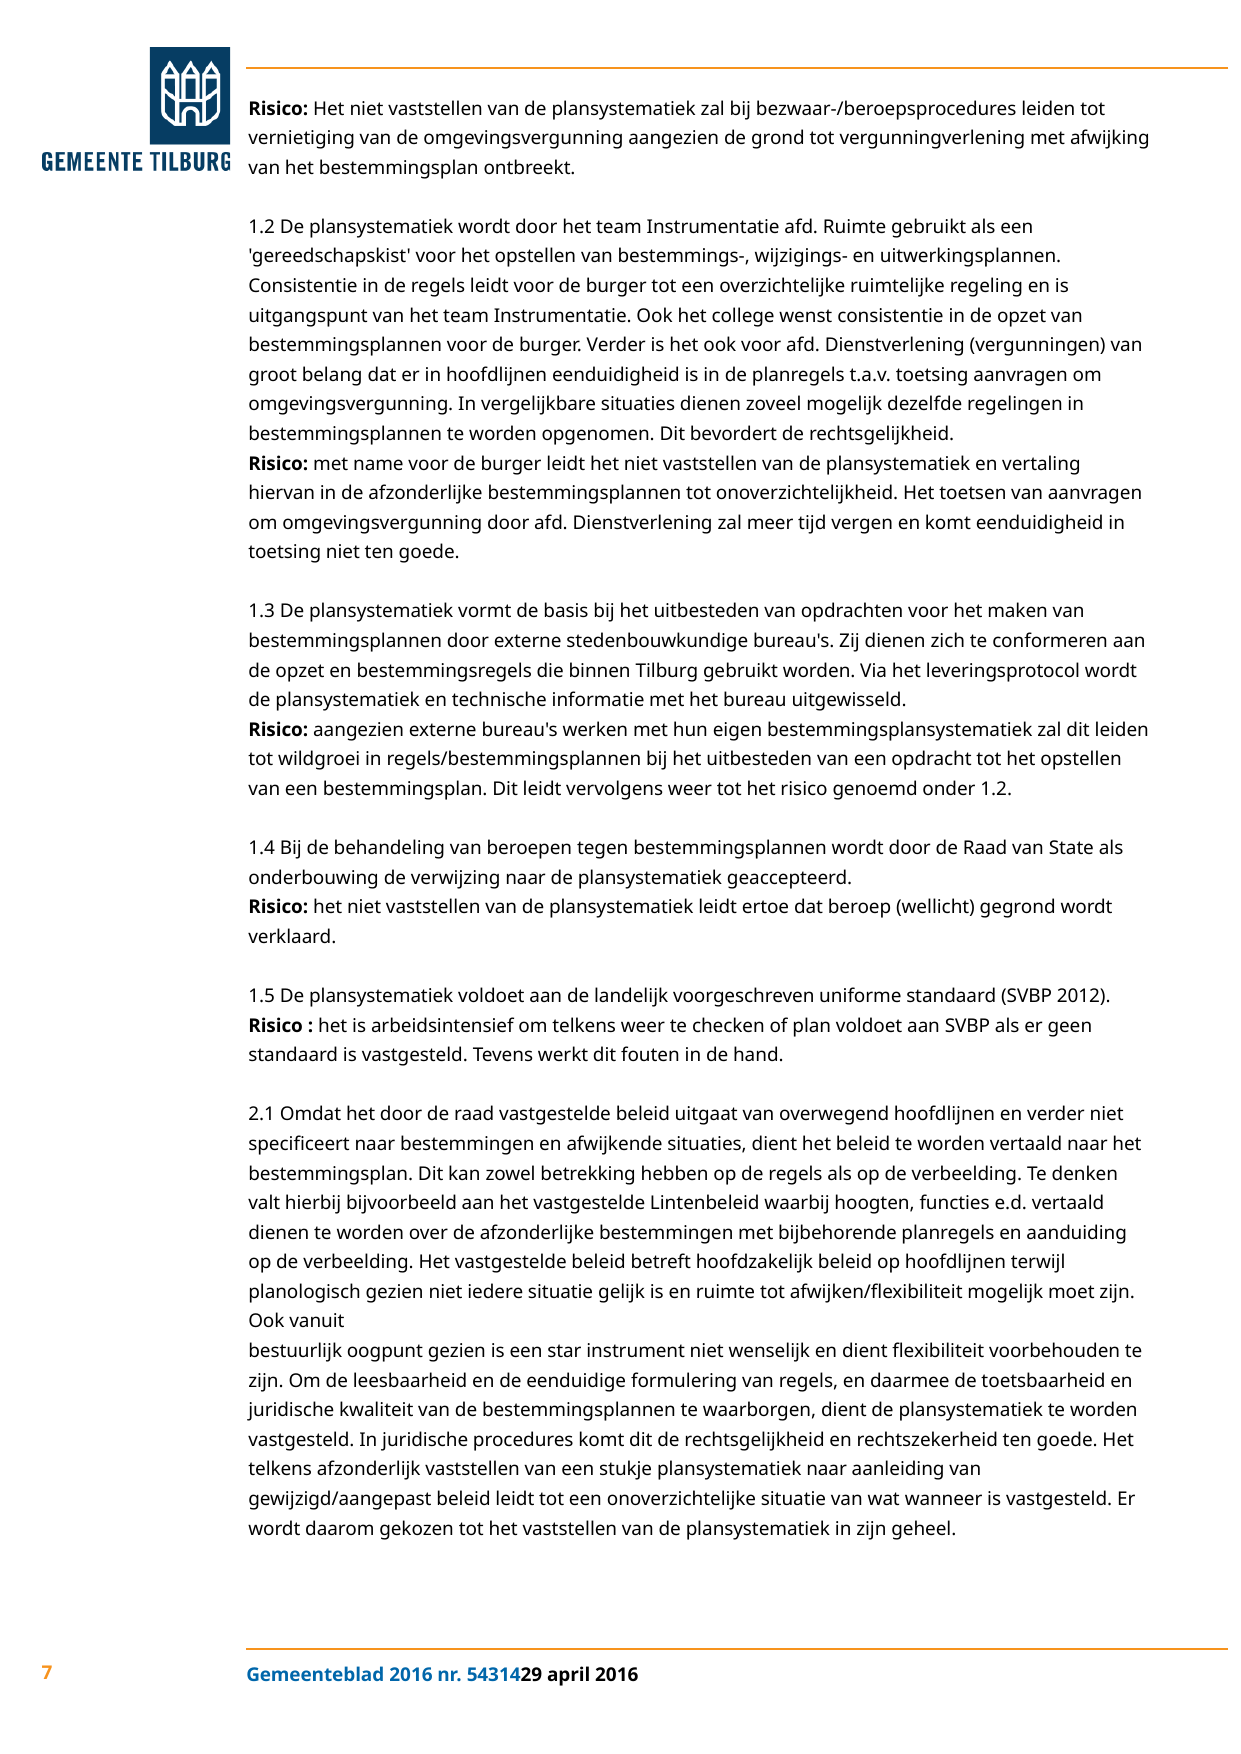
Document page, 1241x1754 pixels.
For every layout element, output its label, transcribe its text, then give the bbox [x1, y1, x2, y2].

text verklaard. [248, 923, 1152, 949]
text bestuurlijk oogpunt gezien is een star instrument niet wenselijk en dient flexibiliteit voorbehouden te zijn. Om de leesbaarheid en de eenduidige formulering van regels, en daarmee de toetsbaarheid en juridische kwaliteit van de bestemmingsplannen te waarborgen, dient de plansystematiek te worden vastgesteld. In juridische procedures komt dit de rechtsgelijkheid en rechtszekerheid ten goede. Het telkens afzonderlijk vaststellen van een stukje plansystematiek naar aanleiding van gewijzigd/aangepast beleid leidt tot een onoverzichtelijke situatie van wat wanneer is vastgesteld. Er wordt daarom gekozen tot het vaststellen van de plansystematiek in zijn geheel. [248, 1337, 1152, 1541]
text 1.5 De plansystematiek voldoet aan de landelijk voorgeschreven uniforme standaard (SVBP 2012). [248, 982, 1152, 1008]
text Risico: aangezien externe bureau's werken met hun eigen bestemmingsplansystematiek zal dit leiden tot wildgroei in regels/bestemmingsplannen bij het uitbesteden van een opdracht tot het opstellen van een bestemmingsplan. Dit leidt vervolgens weer tot het risico genoemd onder 1.2. [248, 716, 1152, 801]
text Risico: het niet vaststellen van de plansystematiek leidt ertoe dat beroep (wellicht) gegrond wordt [248, 893, 1152, 919]
text 2.1 Omdat het door de raad vastgestelde beleid uitgaat van overwegend hoofdlijnen en verder niet specificeert naar bestemmingen en afwijkende situaties, dient het beleid te worden vertaald naar het bestemmingsplan. Dit kan zowel betrekking hebben op de regels als op de verbeelding. Te denken valt hierbij bijvoorbeeld aan het vastgestelde Lintenbeleid waarbij hoogten, functies e.d. vertaald dienen te worden over de afzonderlijke bestemmingen met bijbehorende planregels en aanduiding op de verbeelding. Het vastgestelde beleid betreft hoofdzakelijk beleid op hoofdlijnen terwijl planologisch gezien niet iedere situatie gelijk is en ruimte tot afwijken/flexibiliteit mogelijk moet zijn. Ook vanuit [248, 1101, 1152, 1333]
text Risico: met name voor de burger leidt het niet vaststellen van de plansystematiek en vertaling hiervan in de afzonderlijke bestemmingsplannen tot onoverzichtelijkheid. Het toetsen van aanvragen om omgevingsvergunning door afd. Dienstverlening zal meer tijd vergen en komt eenduidigheid in toetsing niet ten goede. [248, 450, 1152, 564]
text Risico: Het niet vaststellen van de plansystematiek zal bij bezwaar-/beroepsprocedures leiden tot vernietiging van de omgevingsvergunning aangezien de grond tot vergunningverlening met afwijking van het bestemmingsplan ontbreekt. [248, 95, 1152, 180]
text 1.2 De plansystematiek wordt door het team Instrumentatie afd. Ruimte gebruikt als een 'gereedschapskist' voor het opstellen van bestemmings-, wijzigings- en uitwerkingsplannen. Consistentie in de regels leidt voor de burger tot een overzichtelijke ruimtelijke regeling en is uitgangspunt van het team Instrumentatie. Ook het college wenst consistentie in de opzet van bestemmingsplannen voor de burger. Verder is het ook voor afd. Dienstverlening (vergunningen) van groot belang dat er in hoofdlijnen eenduidigheid is in de planregels t.a.v. toetsing aanvragen om omgevingsvergunning. In vergelijkbare situaties dienen zoveel mogelijk dezelfde regelingen in bestemmingsplannen te worden opgenomen. Dit bevordert de rechtsgelijkheid. [248, 213, 1152, 446]
text 1.4 Bij de behandeling van beroepen tegen bestemmingsplannen wordt door de Raad van State als onderbouwing de verwijzing naar de plansystematiek geaccepteerd. [248, 834, 1152, 890]
text Risico : het is arbeidsintensief om telkens weer te checken of plan voldoet aan SVBP als er geen standaard is vastgesteld. Tevens werkt dit fouten in de hand. [248, 1012, 1152, 1067]
text 1.3 De plansystematiek vormt de basis bij het uitbesteden van opdrachten voor het maken van bestemmingsplannen door externe stedenbouwkundige bureau's. Zij dienen zich te conformeren aan de opzet en bestemmingsregels die binnen Tilburg gebruikt worden. Via het leveringsprotocol wordt de plansystematiek en technische informatie met het bureau uitgewisseld. [248, 598, 1152, 712]
picture [41, 47, 231, 172]
